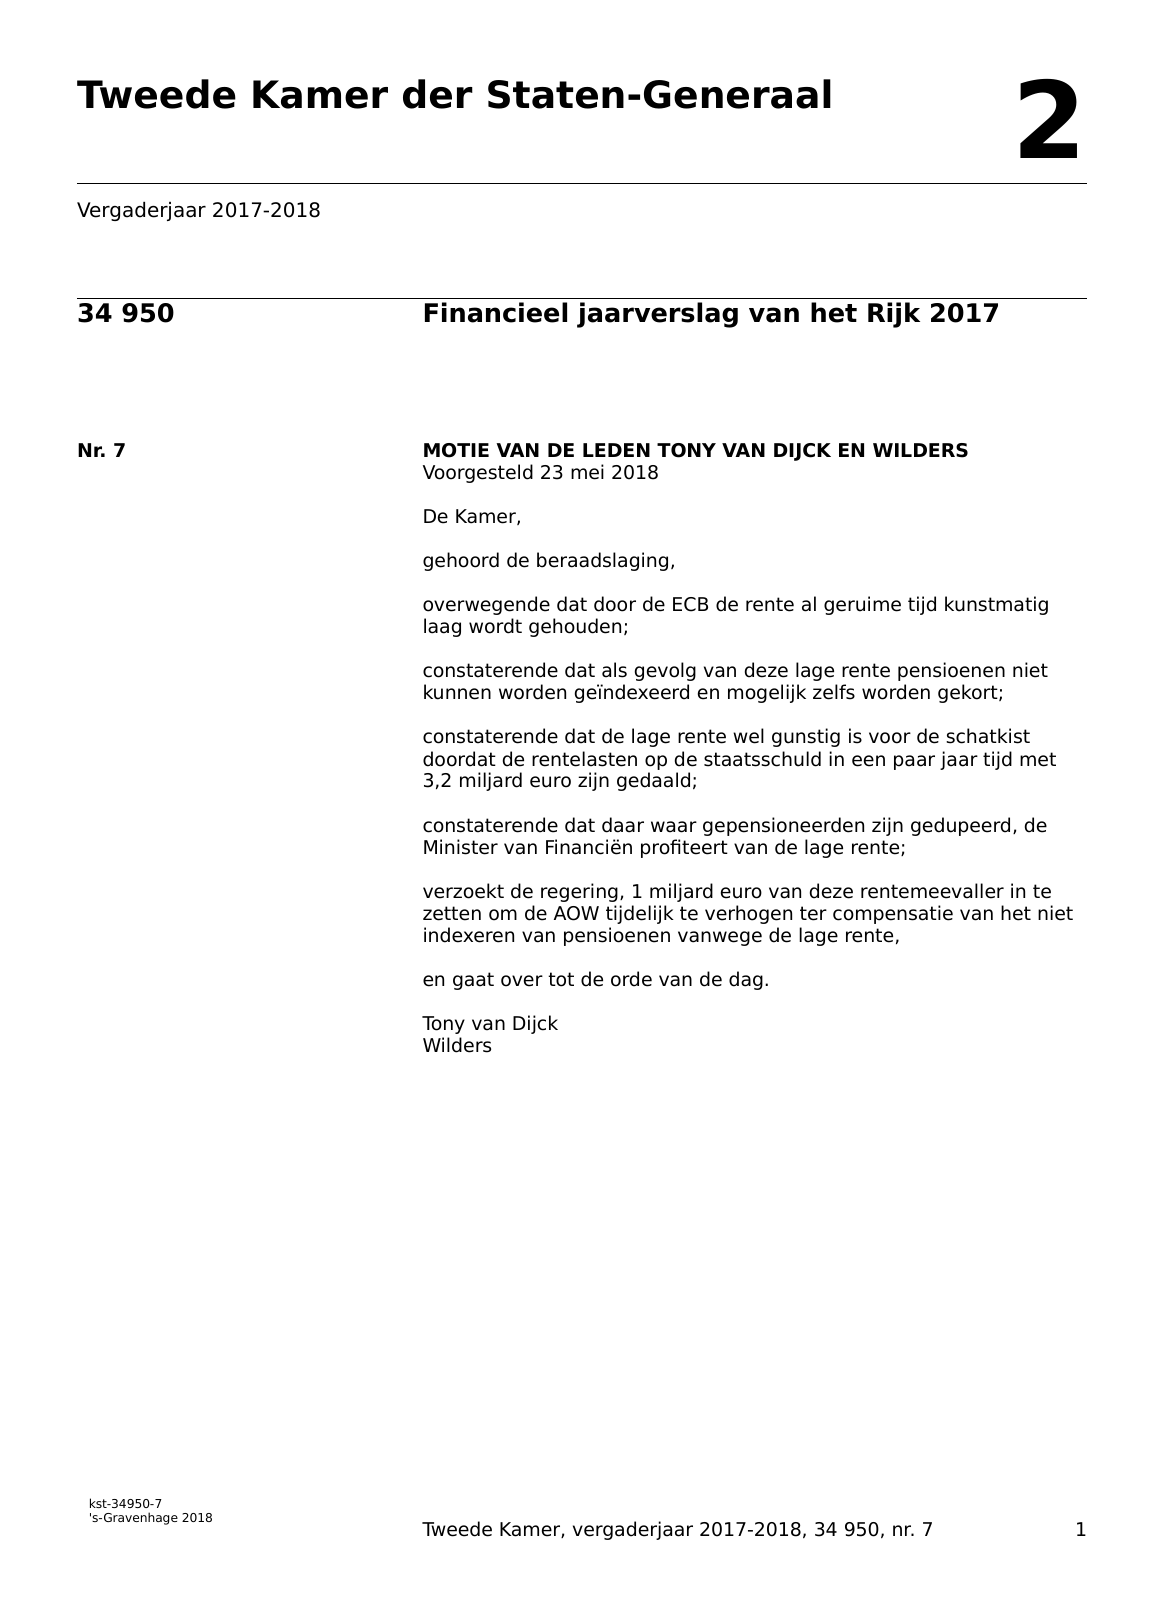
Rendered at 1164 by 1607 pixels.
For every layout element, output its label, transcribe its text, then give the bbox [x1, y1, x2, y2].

text Voorgesteld 23 mei 2018 [422, 462, 1087, 484]
text constaterende dat als gevolg van deze lage rente pensioenen niet kunnen worden geïndexeerd en mogelijk zelfs worden gekort; [422, 660, 1087, 704]
subtitle 34 950 Financieel jaarverslag van het Rijk 2017 [77, 299, 1087, 329]
text verzoekt de regering, 1 miljard euro van deze rentemeevaller in te zetten om de AOW tijdelijk te verhogen ter compensatie van het niet indexeren van pensioenen vanwege de lage rente, [422, 881, 1087, 947]
text De Kamer, [422, 506, 1087, 528]
text en gaat over tot de orde van de dag. [422, 969, 1087, 991]
table_header 2 [886, 59, 1087, 183]
text constaterende dat de lage rente wel gunstig is voor de schatkist doordat de rentelasten op de staatsschuld in een paar jaar tijd met 3,2 miljard euro zijn gedaald; [422, 726, 1087, 792]
table_header Tweede Kamer der Staten-Generaal [77, 59, 886, 183]
subtitle Nr. 7 MOTIE VAN DE LEDEN TONY VAN DIJCK EN WILDERS [77, 440, 1087, 462]
text constaterende dat daar waar gepensioneerden zijn gedupeerd, de Minister van Financiën profiteert van de lage rente; [422, 814, 1087, 858]
text Wilders [422, 1035, 1087, 1057]
text Tony van Dijck [422, 1013, 1087, 1035]
text overwegende dat door de ECB de rente al geruime tijd kunstmatig laag wordt gehouden; [422, 594, 1087, 638]
text 's-Gravenhage 2018 [88, 1511, 323, 1525]
table_cell Vergaderjaar 2017-2018 [77, 184, 1087, 298]
text kst-34950-7 [88, 1497, 323, 1511]
text gehoord de beraadslaging, [422, 550, 1087, 572]
